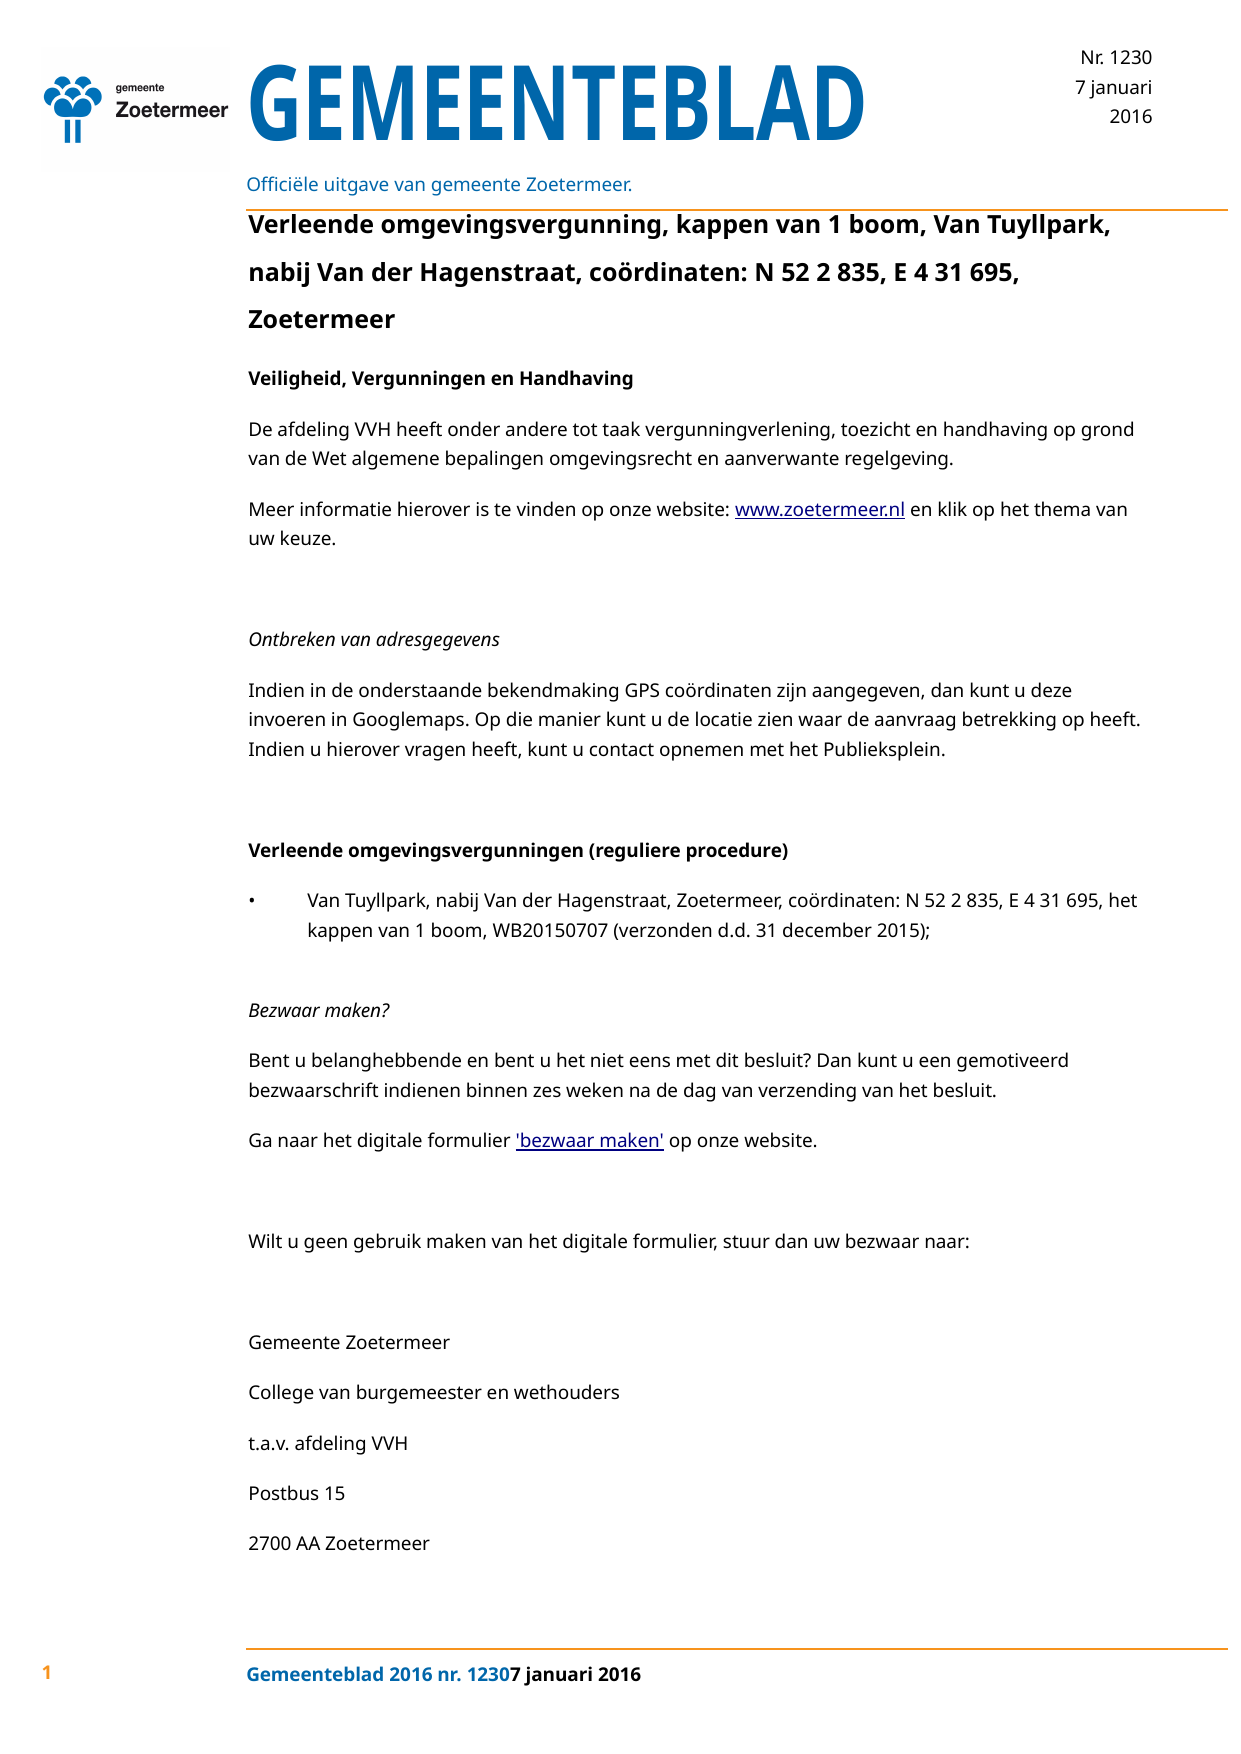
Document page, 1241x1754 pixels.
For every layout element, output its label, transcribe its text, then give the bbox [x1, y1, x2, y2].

text Veiligheid, Vergunningen en Handhaving [248, 366, 1152, 391]
text Wilt u geen gebruik maken van het digitale formulier, stuur dan uw bezwaar naar: [248, 1228, 1152, 1254]
text Bent u belanghebbende en bent u het niet eens met dit besluit? Dan kunt u een gemotiveerd bezwaarschrift indienen binnen zes weken na de dag van verzending van het besluit. [248, 1047, 1152, 1102]
text Verleende omgevingsvergunningen (reguliere procedure) [248, 837, 1152, 862]
text Verleende omgevingsvergunning, kappen van 1 boom, Van Tuyllpark, nabij Van der Hagenstraat, coördinaten: N 52 2 835, E 4 31 695, Zoetermeer [248, 211, 1152, 336]
text Bezwaar maken? [248, 997, 1152, 1022]
list Van Tuyllpark, nabij Van der Hagenstraat, Zoetermeer, coördinaten: N 52 2 835, E 4 31 695, het kappen van 1 boom, WB20150707 (verzonden d.d. 31 december 2015); [248, 887, 1152, 942]
text Ontbreken van adresgegevens [248, 626, 1152, 652]
text Gemeente Zoetermeer [248, 1329, 1152, 1354]
text Postbus 15 [248, 1480, 1152, 1506]
text De afdeling VVH heeft onder andere tot taak vergunningverlening, toezicht en handhaving op grond van de Wet algemene bepalingen omgevingsrecht en aanverwante regelgeving. [248, 416, 1152, 471]
text Ga naar het digitale formulier 'bezwaar maken' op onze website. [248, 1127, 1152, 1153]
text Meer informatie hierover is te vinden op onze website: www.zoetermeer.nl en klik op het thema van uw keuze. [248, 496, 1152, 551]
text College van burgemeester en wethouders [248, 1379, 1152, 1405]
picture [41, 47, 231, 172]
text t.a.v. afdeling VVH [248, 1430, 1152, 1455]
text Indien in de onderstaande bekendmaking GPS coördinaten zijn aangegeven, dan kunt u deze invoeren in Googlemaps. Op die manier kunt u de locatie zien waar de aanvraag betrekking op heeft. Indien u hierover vragen heeft, kunt u contact opnemen met het Publieksplein. [248, 677, 1152, 762]
text 2700 AA Zoetermeer [248, 1531, 1152, 1556]
